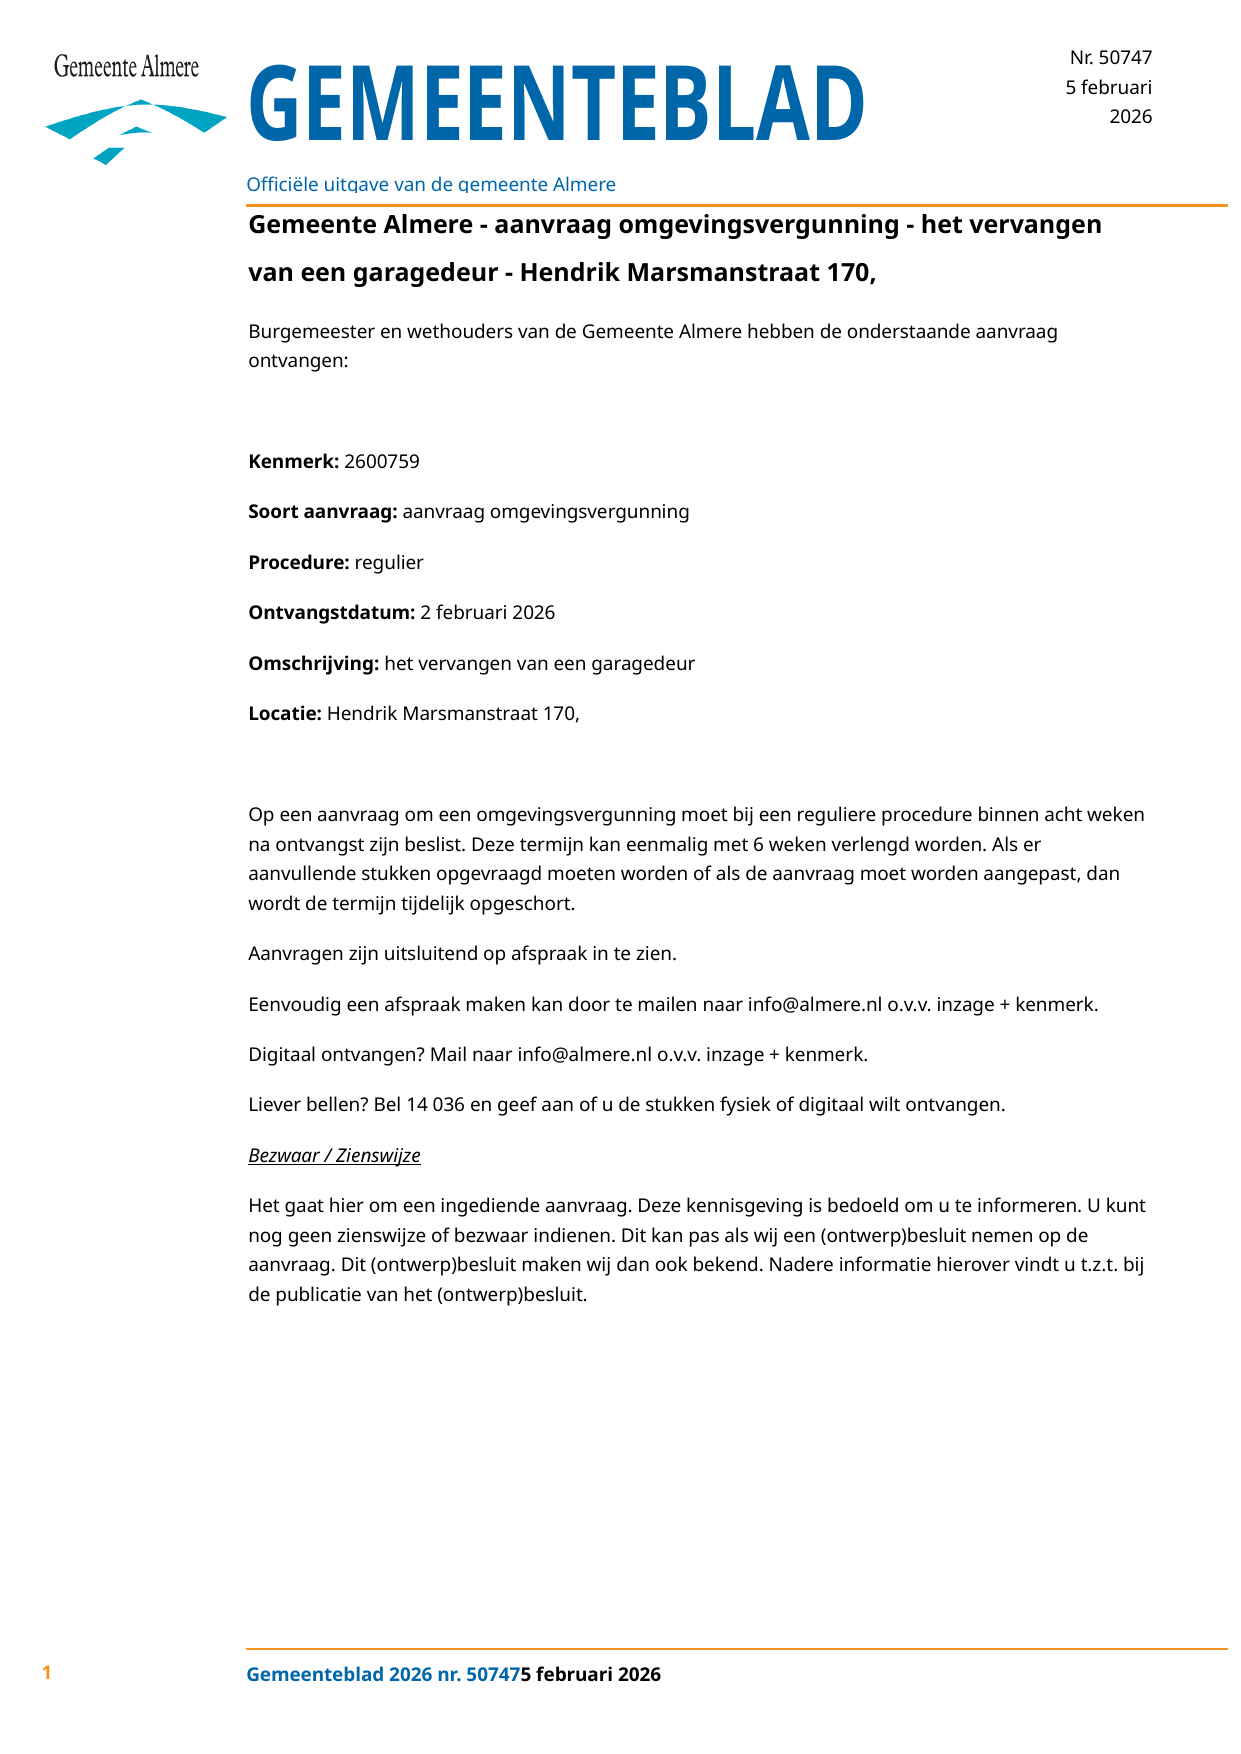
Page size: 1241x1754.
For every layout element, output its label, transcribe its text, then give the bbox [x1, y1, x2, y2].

text Aanvragen zijn uitsluitend op afspraak in te zien. [248, 940, 1152, 966]
text Burgemeester en wethouders van de Gemeente Almere hebben de onderstaande aanvraag ontvangen: [248, 318, 1152, 373]
text Op een aanvraag om een omgevingsvergunning moet bij een reguliere procedure binnen acht weken na ontvangst zijn beslist. Deze termijn kan eenmalig met 6 weken verlengd worden. Als er aanvullende stukken opgevraagd moeten worden of als de aanvraag moet worden aangepast, dan wordt de termijn tijdelijk opgeschort. [248, 801, 1152, 916]
text Liever bellen? Bel 14 036 en geef aan of u de stukken fysiek of digitaal wilt ontvangen. [248, 1092, 1152, 1117]
text Omschrijving: het vervangen van een garagedeur [248, 650, 1152, 676]
text Eenvoudig een afspraak maken kan door te mailen naar info@almere.nl o.v.v. inzage + kenmerk. [248, 991, 1152, 1017]
text Kenmerk: 2600759 [248, 448, 1152, 474]
text Procedure: regulier [248, 549, 1152, 575]
text Het gaat hier om een ingediende aanvraag. Deze kennisgeving is bedoeld om u te informeren. U kunt nog geen zienswijze of bezwaar indienen. Dit kan pas als wij een (ontwerp)besluit nemen op de aanvraag. Dit (ontwerp)besluit maken wij dan ook bekend. Nadere informatie hierover vindt u t.z.t. bij de publicatie van het (ontwerp)besluit. [248, 1192, 1152, 1307]
text Digitaal ontvangen? Mail naar info@almere.nl o.v.v. inzage + kenmerk. [248, 1041, 1152, 1067]
text Locatie: Hendrik Marsmanstraat 170, [248, 700, 1152, 726]
text Bezwaar / Zienswijze [248, 1142, 1152, 1168]
text Ontvangstdatum: 2 februari 2026 [248, 599, 1152, 625]
text Soort aanvraag: aanvraag omgevingsvergunning [248, 499, 1152, 524]
picture [41, 47, 231, 172]
text Gemeente Almere - aanvraag omgevingsvergunning - het vervangen van een garagedeur - Hendrik Marsmanstraat 170, [248, 207, 1152, 288]
